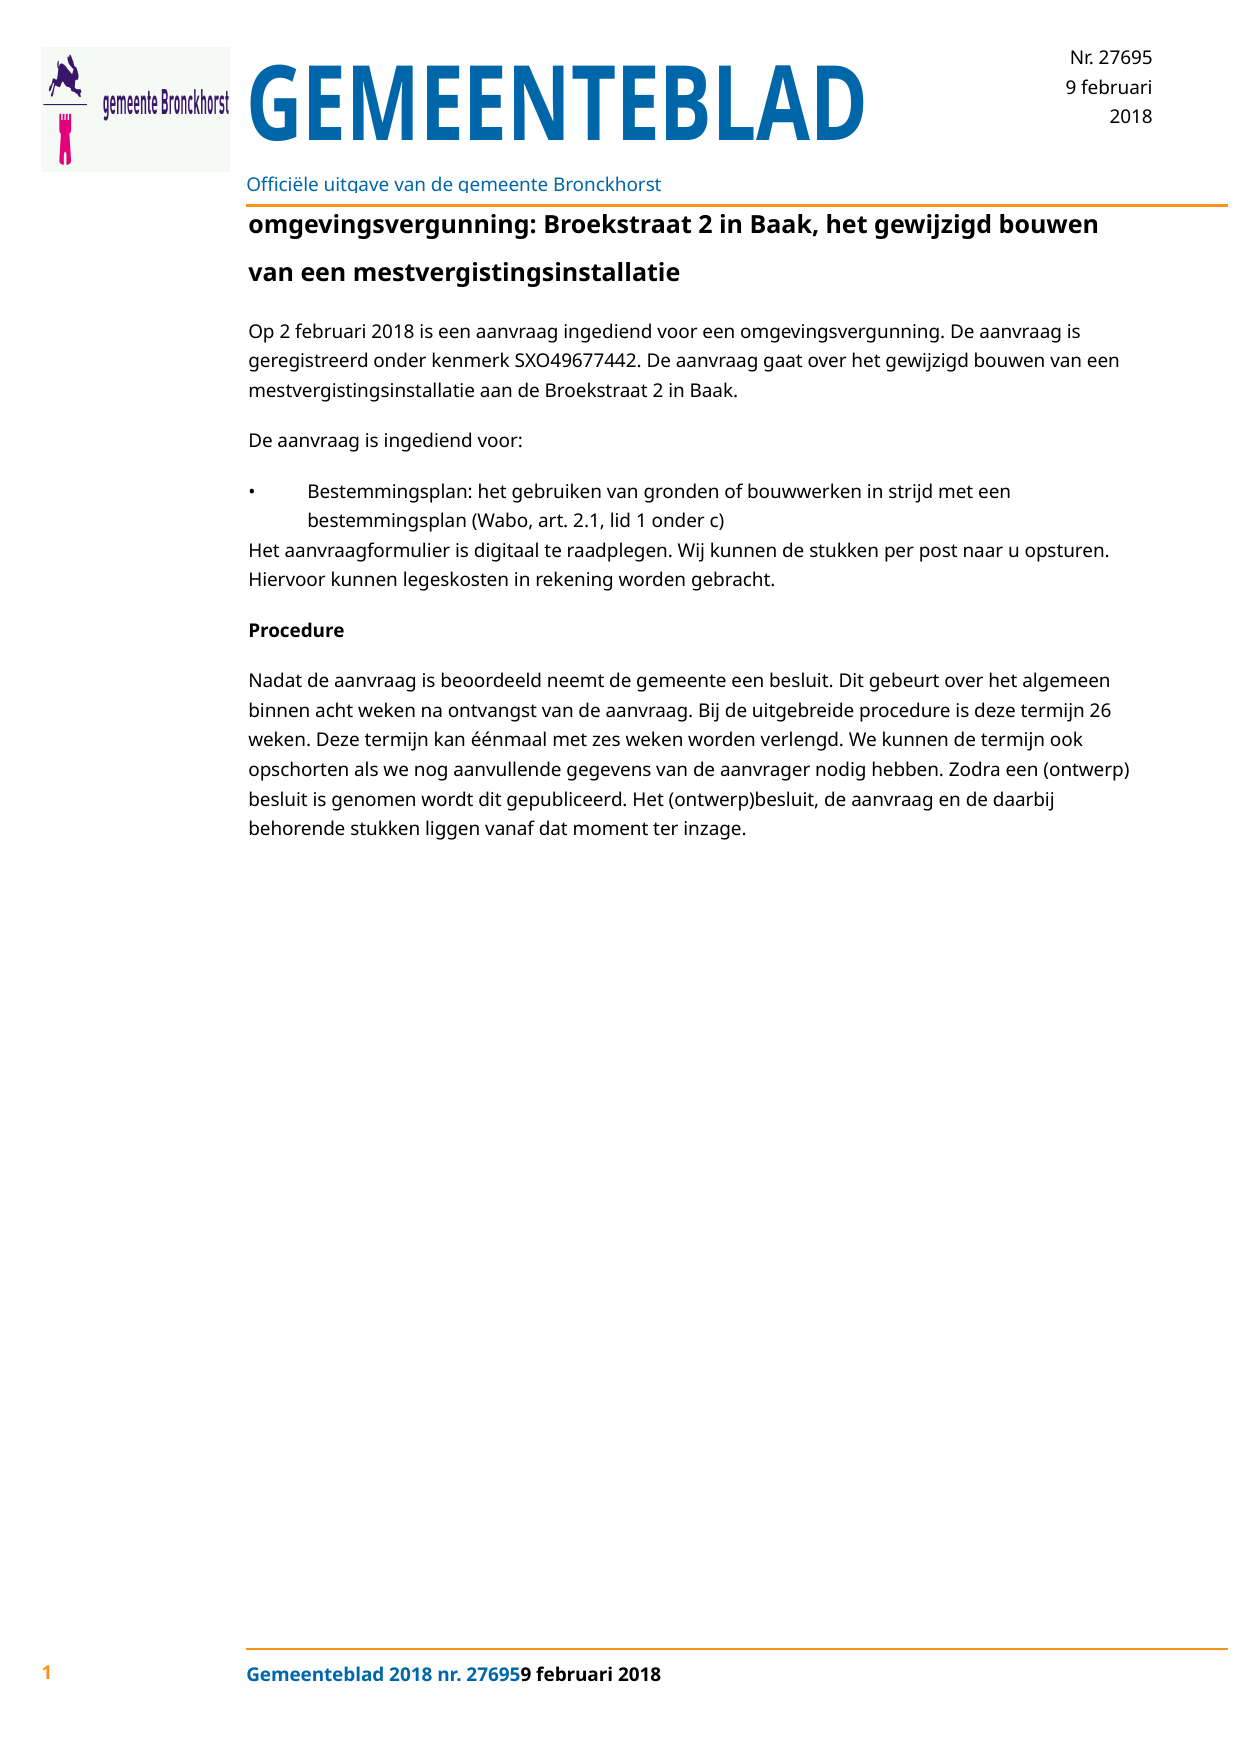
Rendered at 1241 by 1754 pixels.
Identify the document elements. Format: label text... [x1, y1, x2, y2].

text Op 2 februari 2018 is een aanvraag ingediend voor een omgevingsvergunning. De aanvraag is geregistreerd onder kenmerk SXO49677442. De aanvraag gaat over het gewijzigd bouwen van een mestvergistingsinstallatie aan de Broekstraat 2 in Baak. [248, 318, 1152, 403]
text omgevingsvergunning: Broekstraat 2 in Baak, het gewijzigd bouwen van een mestvergistingsinstallatie [248, 207, 1152, 288]
text Nadat de aanvraag is beoordeeld neemt de gemeente een besluit. Dit gebeurt over het algemeen binnen acht weken na ontvangst van de aanvraag. Bij de uitgebreide procedure is deze termijn 26 weken. Deze termijn kan éénmaal met zes weken worden verlengd. We kunnen de termijn ook opschorten als we nog aanvullende gegevens van de aanvrager nodig hebben. Zodra een (ontwerp) besluit is genomen wordt dit gepubliceerd. Het (ontwerp)besluit, de aanvraag en de daarbij behorende stukken liggen vanaf dat moment ter inzage. [248, 667, 1152, 841]
picture [41, 47, 231, 172]
list Bestemmingsplan: het gebruiken van gronden of bouwwerken in strijd met een bestemmingsplan (Wabo, art. 2.1, lid 1 onder c) [248, 478, 1152, 533]
text De aanvraag is ingediend voor: [248, 427, 1152, 453]
text Het aanvraagformulier is digitaal te raadplegen. Wij kunnen de stukken per post naar u opsturen. Hiervoor kunnen legeskosten in rekening worden gebracht. [248, 537, 1152, 592]
text Procedure [248, 617, 1152, 643]
